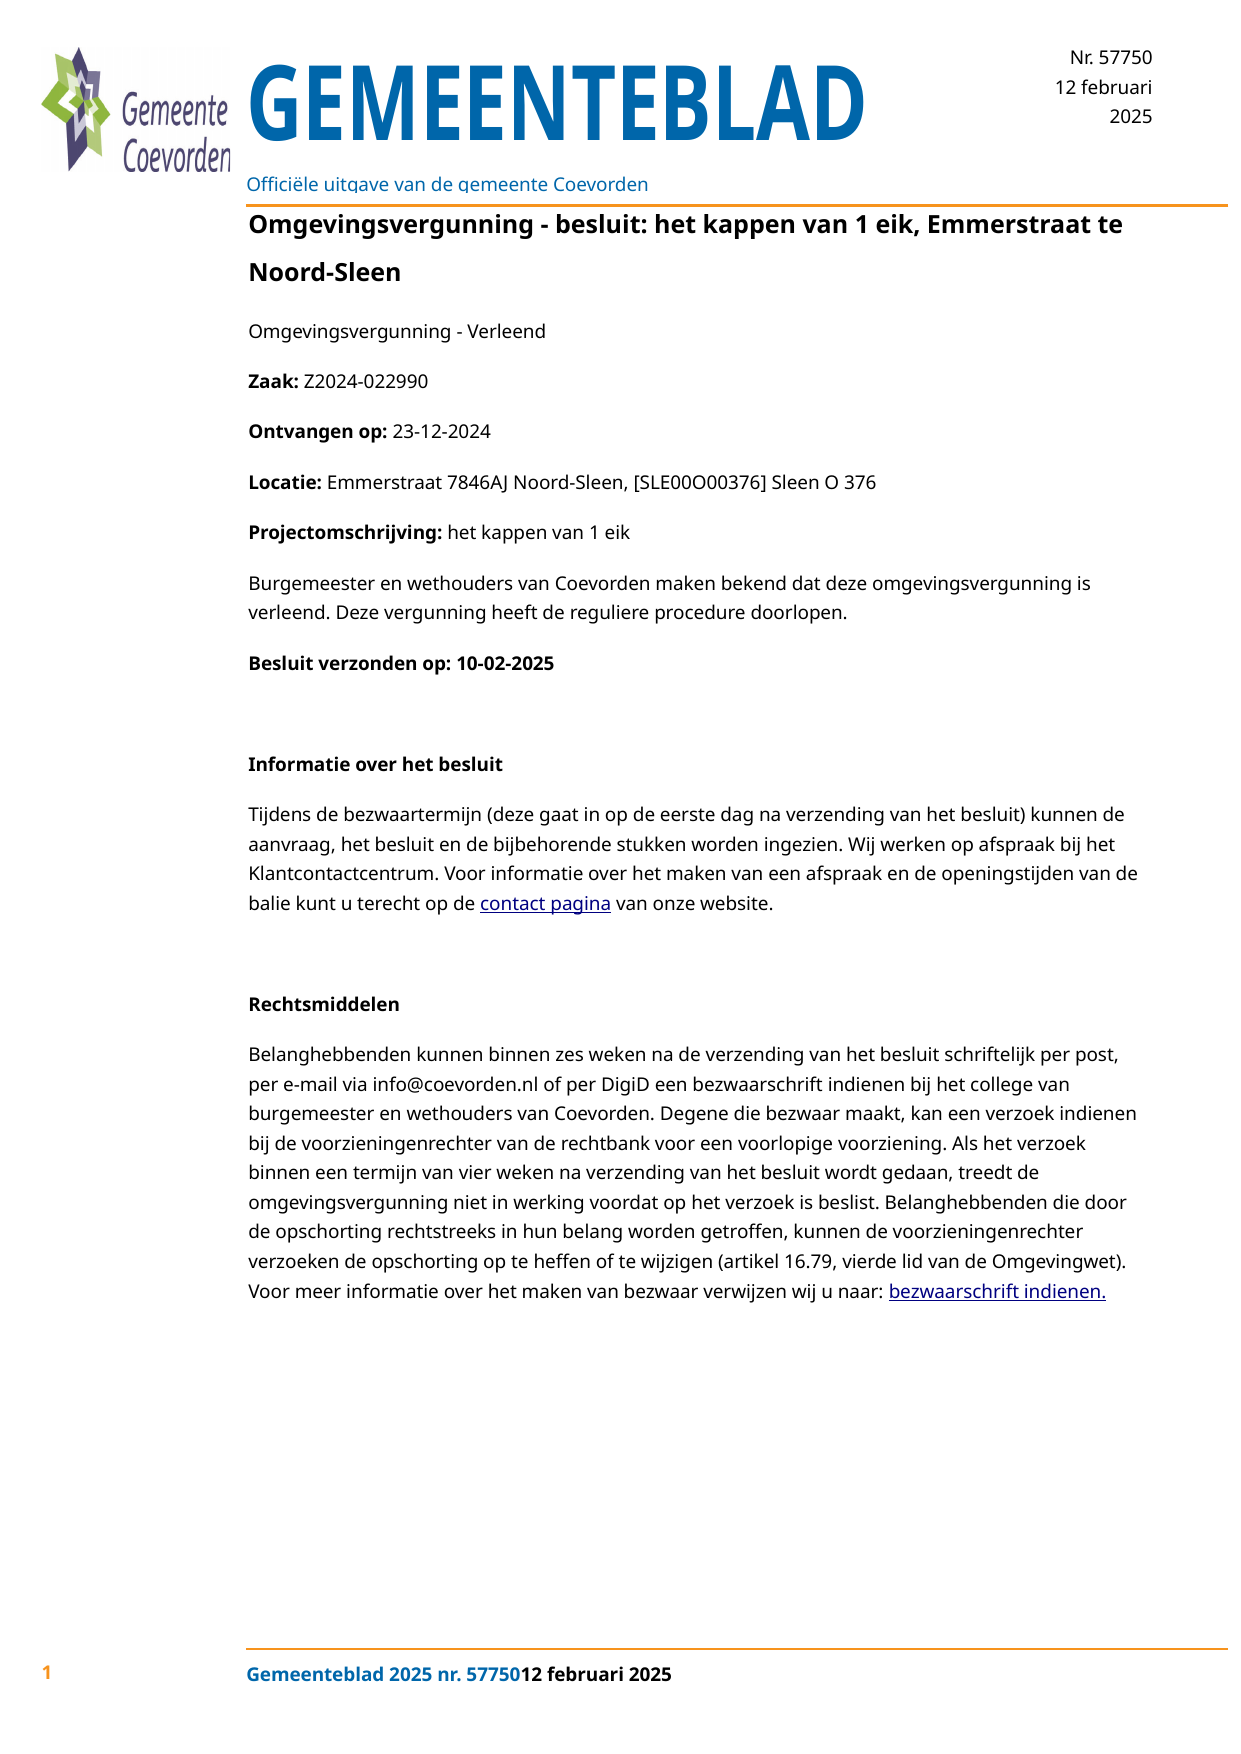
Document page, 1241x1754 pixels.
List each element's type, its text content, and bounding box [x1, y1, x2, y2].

text Informatie over het besluit [248, 751, 1152, 777]
text Omgevingsvergunning - besluit: het kappen van 1 eik, Emmerstraat te Noord-Sleen [248, 207, 1152, 288]
picture [41, 47, 231, 172]
text Projectomschrijving: het kappen van 1 eik [248, 519, 1152, 545]
text Zaak: Z2024-022990 [248, 368, 1152, 394]
text Burgemeester en wethouders van Coevorden maken bekend dat deze omgevingsvergunning is verleend. Deze vergunning heeft de reguliere procedure doorlopen. [248, 570, 1152, 625]
text Belanghebbenden kunnen binnen zes weken na de verzending van het besluit schriftelijk per post, per e-mail via info@coevorden.nl of per DigiD een bezwaarschrift indienen bij het college van burgemeester en wethouders van Coevorden. Degene die bezwaar maakt, kan een verzoek indienen bij de voorzieningenrechter van de rechtbank voor een voorlopige voorziening. Als het verzoek binnen een termijn van vier weken na verzending van het besluit wordt gedaan, treedt de omgevingsvergunning niet in werking voordat op het verzoek is beslist. Belanghebbenden die door de opschorting rechtstreeks in hun belang worden getroffen, kunnen de voorzieningenrechter verzoeken de opschorting op te heffen of te wijzigen (artikel 16.79, vierde lid van de Omgevingwet). Voor meer informatie over het maken van bezwaar verwijzen wij u naar: bezwaarschrift indienen. [248, 1041, 1152, 1304]
text Locatie: Emmerstraat 7846AJ Noord-Sleen, [SLE00O00376] Sleen O 376 [248, 469, 1152, 495]
text Tijdens de bezwaartermijn (deze gaat in op de eerste dag na verzending van het besluit) kunnen de aanvraag, het besluit en de bijbehorende stukken worden ingezien. Wij werken op afspraak bij het Klantcontactcentrum. Voor informatie over het maken van een afspraak en de openingstijden van de balie kunt u terecht op de contact pagina van onze website. [248, 801, 1152, 916]
text Besluit verzonden op: 10-02-2025 [248, 650, 1152, 676]
text Ontvangen op: 23-12-2024 [248, 419, 1152, 444]
text Omgevingsvergunning - Verleend [248, 318, 1152, 344]
text Rechtsmiddelen [248, 991, 1152, 1017]
